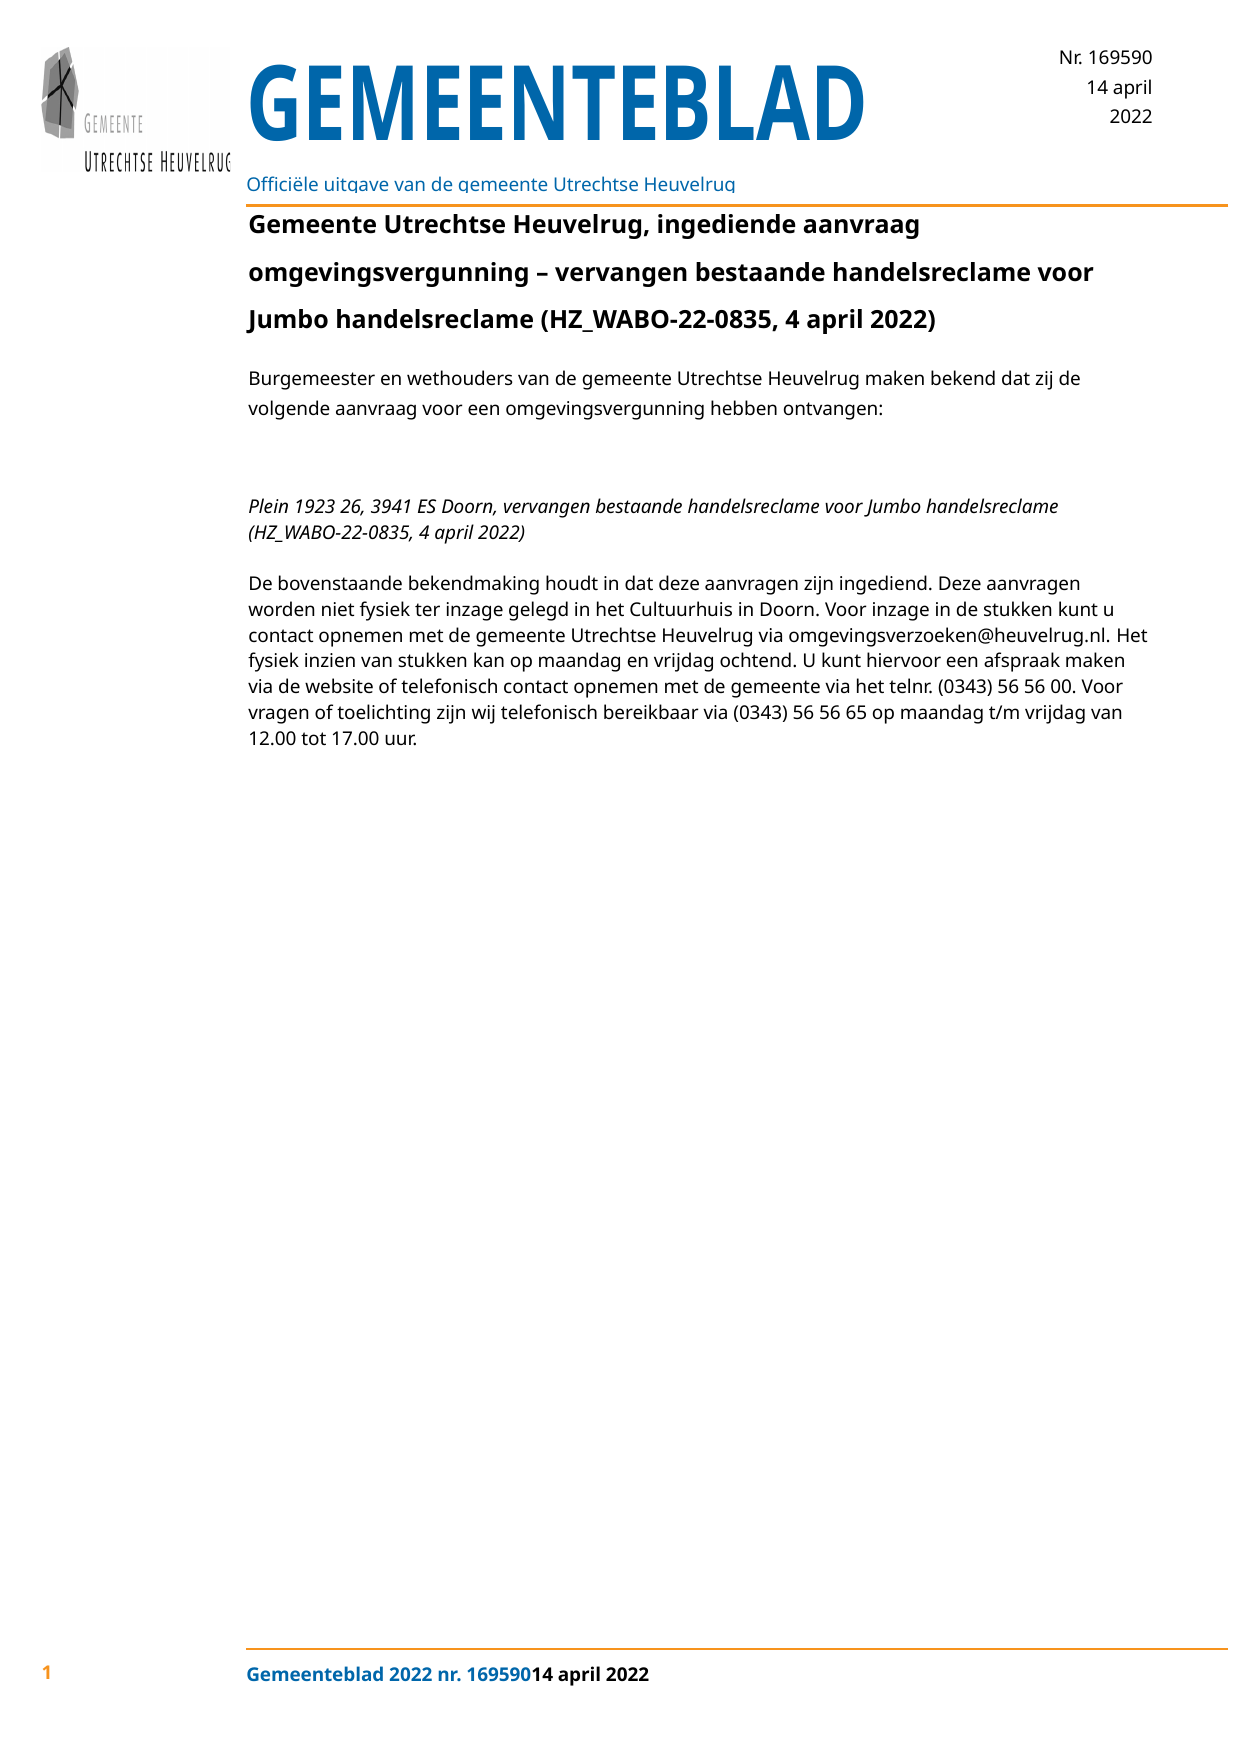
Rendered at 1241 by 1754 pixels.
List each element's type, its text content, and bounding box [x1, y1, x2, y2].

text Plein 1923 26, 3941 ES Doorn, vervangen bestaande handelsreclame voor Jumbo handelsreclame (HZ_WABO-22-0835, 4 april 2022) [248, 493, 1152, 545]
picture [41, 47, 231, 172]
text Gemeente Utrechtse Heuvelrug, ingediende aanvraag omgevingsvergunning – vervangen bestaande handelsreclame voor Jumbo handelsreclame (HZ_WABO-22-0835, 4 april 2022) [248, 207, 1152, 336]
text Burgemeester en wethouders van de gemeente Utrechtse Heuvelrug maken bekend dat zij de volgende aanvraag voor een omgevingsvergunning hebben ontvangen: [248, 366, 1152, 421]
text De bovenstaande bekendmaking houdt in dat deze aanvragen zijn ingediend. Deze aanvragen worden niet fysiek ter inzage gelegd in het Cultuurhuis in Doorn. Voor inzage in de stukken kunt u contact opnemen met de gemeente Utrechtse Heuvelrug via omgevingsverzoeken@heuvelrug.nl. Het fysiek inzien van stukken kan op maandag en vrijdag ochtend. U kunt hiervoor een afspraak maken via de website of telefonisch contact opnemen met de gemeente via het telnr. (0343) 56 56 00. Voor vragen of toelichting zijn wij telefonisch bereikbaar via (0343) 56 56 65 op maandag t/m vrijdag van 12.00 tot 17.00 uur. [248, 571, 1152, 751]
